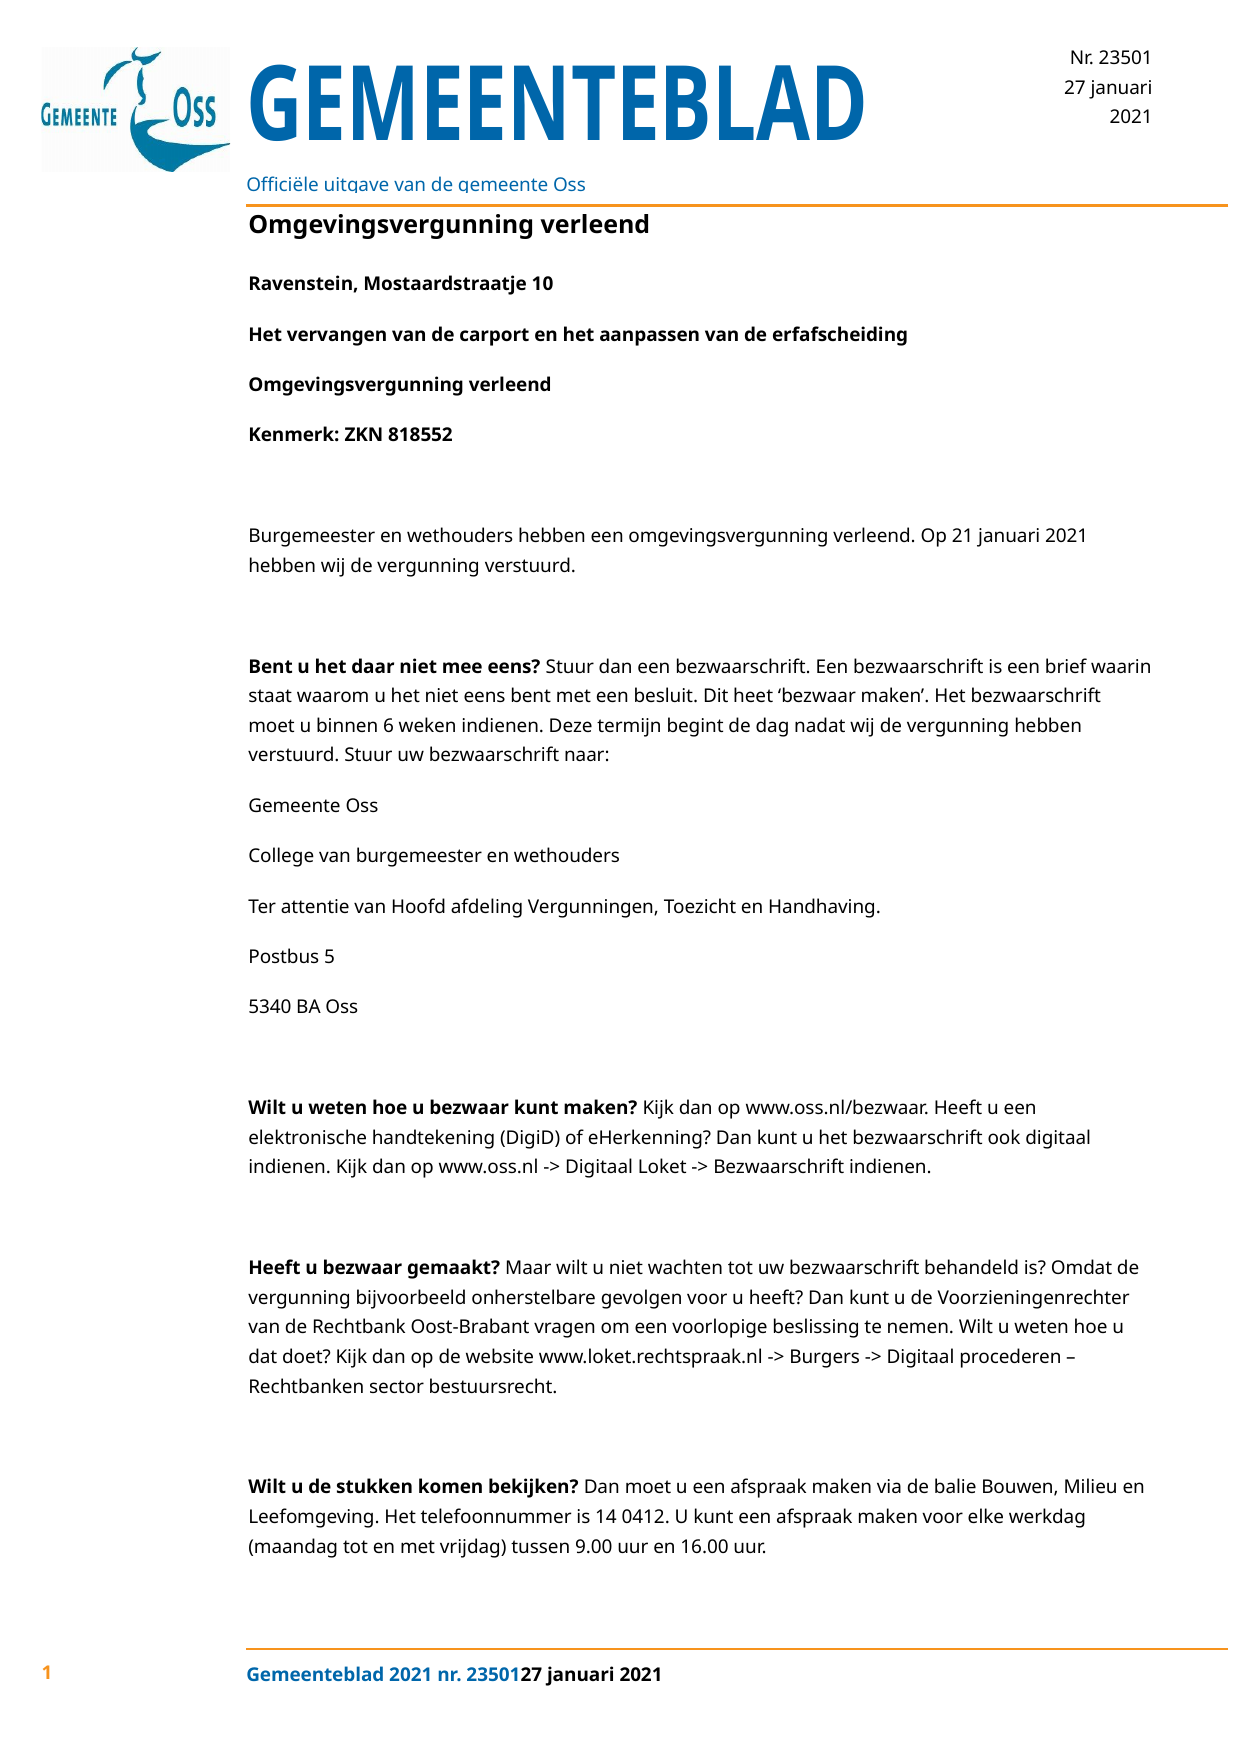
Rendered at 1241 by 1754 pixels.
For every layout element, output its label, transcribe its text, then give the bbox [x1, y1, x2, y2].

text Postbus 5 [248, 943, 1152, 969]
text Omgevingsvergunning verleend [248, 207, 1152, 241]
text Gemeente Oss [248, 792, 1152, 818]
text Bent u het daar niet mee eens? Stuur dan een bezwaarschrift. Een bezwaarschrift is een brief waarin staat waarom u het niet eens bent met een besluit. Dit heet ‘bezwaar maken’. Het bezwaarschrift moet u binnen 6 weken indienen. Deze termijn begint de dag nadat wij de vergunning hebben verstuurd. Stuur uw bezwaarschrift naar: [248, 653, 1152, 767]
text Ter attentie van Hoofd afdeling Vergunningen, Toezicht en Handhaving. [248, 893, 1152, 918]
text College van burgemeester en wethouders [248, 842, 1152, 868]
text Ravenstein, Mostaardstraatje 10 [248, 270, 1152, 296]
picture [41, 47, 231, 172]
text Kenmerk: ZKN 818552 [248, 422, 1152, 447]
text Omgevingsvergunning verleend [248, 371, 1152, 397]
text Heeft u bezwaar gemaakt? Maar wilt u niet wachten tot uw bezwaarschrift behandeld is? Omdat de vergunning bijvoorbeeld onherstelbare gevolgen voor u heeft? Dan kunt u de Voorzieningenrechter van de Rechtbank Oost-Brabant vragen om een voorlopige beslissing te nemen. Wilt u weten hoe u dat doet? Kijk dan op de website www.loket.rechtspraak.nl -> Burgers -> Digitaal procederen – Rechtbanken sector bestuursrecht. [248, 1254, 1152, 1398]
text 5340 BA Oss [248, 994, 1152, 1019]
text Wilt u de stukken komen bekijken? Dan moet u een afspraak maken via de balie Bouwen, Milieu en Leefomgeving. Het telefoonnummer is 14 0412. U kunt een afspraak maken voor elke werkdag (maandag tot en met vrijdag) tussen 9.00 uur en 16.00 uur. [248, 1474, 1152, 1558]
text Het vervangen van de carport en het aanpassen van de erfafscheiding [248, 321, 1152, 346]
text Burgemeester en wethouders hebben een omgevingsvergunning verleend. Op 21 januari 2021 hebben wij de vergunning verstuurd. [248, 522, 1152, 578]
text Wilt u weten hoe u bezwaar kunt maken? Kijk dan op www.oss.nl/bezwaar. Heeft u een elektronische handtekening (DigiD) of eHerkenning? Dan kunt u het bezwaarschrift ook digitaal indienen. Kijk dan op www.oss.nl -> Digitaal Loket -> Bezwaarschrift indienen. [248, 1094, 1152, 1179]
